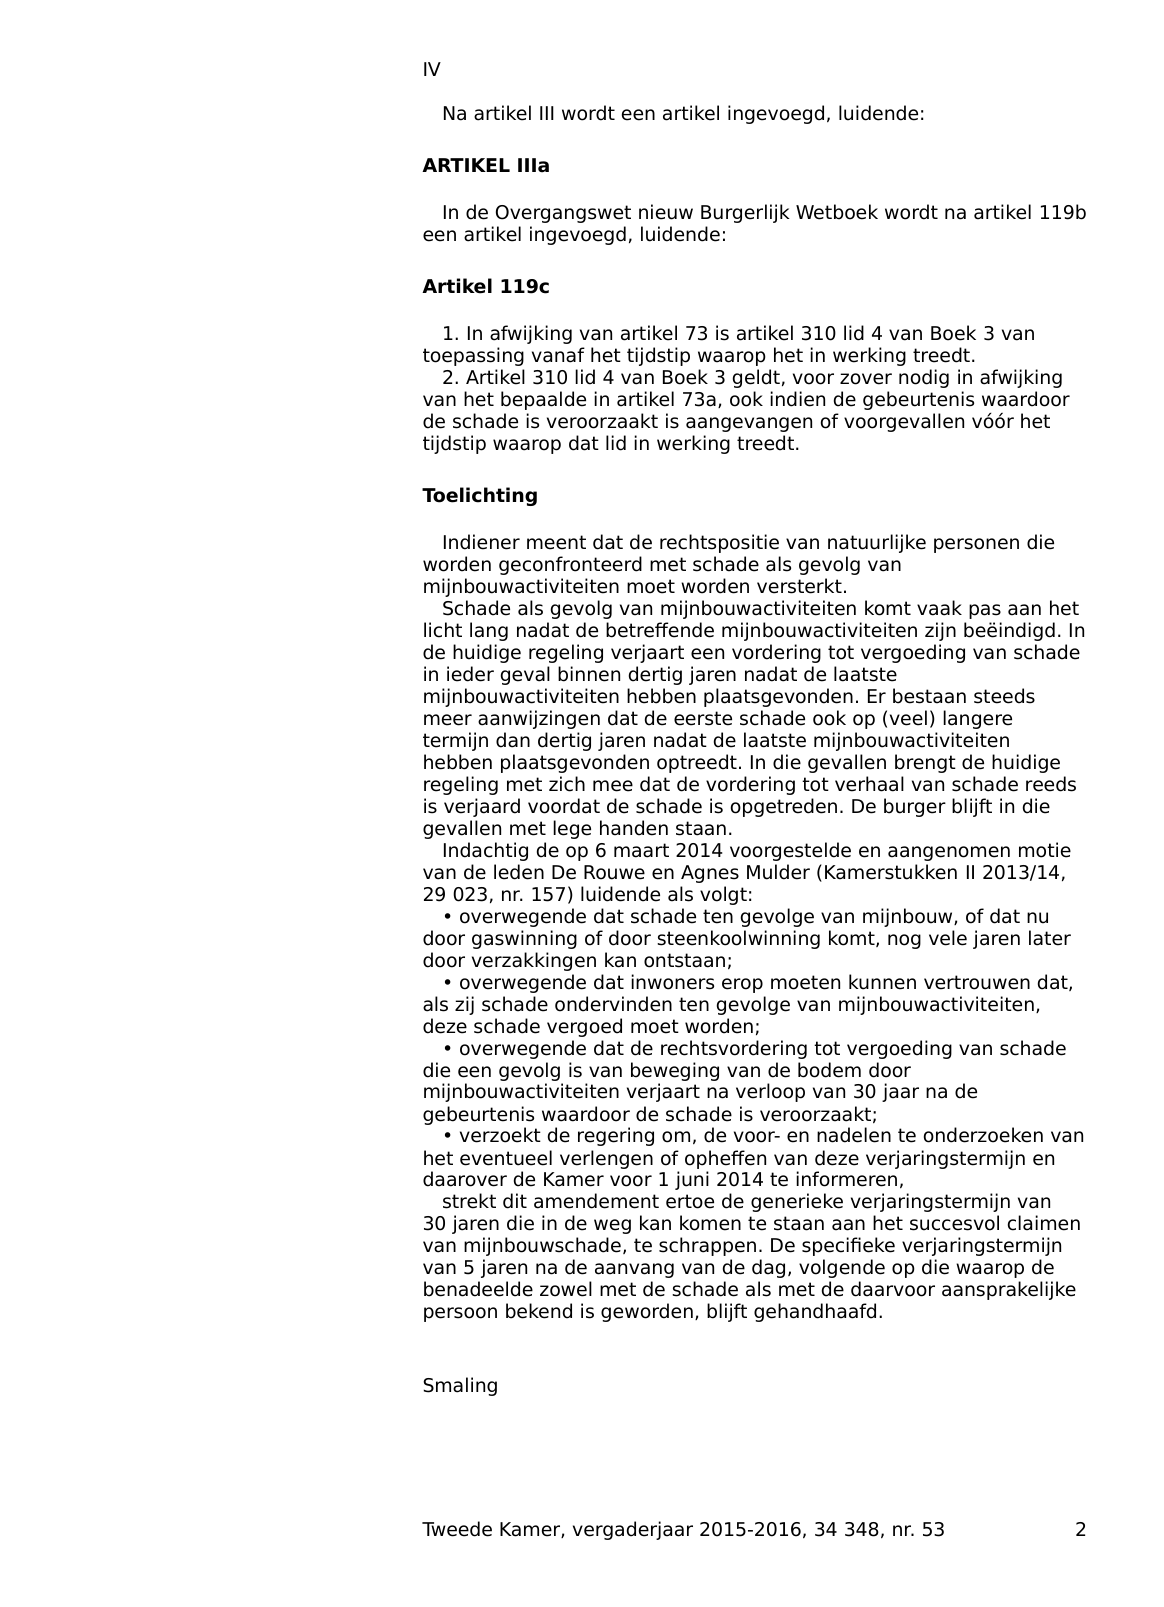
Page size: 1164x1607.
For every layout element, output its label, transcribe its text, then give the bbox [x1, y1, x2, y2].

text • overwegende dat inwoners erop moeten kunnen vertrouwen dat, als zij schade ondervinden ten gevolge van mijnbouwactiviteiten, deze schade vergoed moet worden; [422, 972, 1087, 1037]
text Indachtig de op 6 maart 2014 voorgestelde en aangenomen motie van de leden De Rouwe en Agnes Mulder (Kamerstukken II 2013/14, 29 023, nr. 157) luidende als volgt: [422, 840, 1087, 906]
text Indiener meent dat de rechtspositie van natuurlijke personen die worden geconfronteerd met schade als gevolg van mijnbouwactiviteiten moet worden versterkt. [422, 532, 1087, 598]
text 2. Artikel 310 lid 4 van Boek 3 geldt, voor zover nodig in afwijking van het bepaalde in artikel 73a, ook indien de gebeurtenis waardoor de schade is veroorzaakt is aangevangen of voorgevallen vóór het tijdstip waarop dat lid in werking treedt. [422, 367, 1087, 455]
text • overwegende dat de rechtsvordering tot vergoeding van schade die een gevolg is van beweging van de bodem door mijnbouwactiviteiten verjaart na verloop van 30 jaar na de gebeurtenis waardoor de schade is veroorzaakt; [422, 1037, 1087, 1125]
text 1. In afwijking van artikel 73 is artikel 310 lid 4 van Boek 3 van toepassing vanaf het tijdstip waarop het in werking treedt. [422, 323, 1087, 367]
subtitle IV [422, 59, 1087, 81]
text Na artikel III wordt een artikel ingevoegd, luidende: [422, 103, 1087, 125]
subtitle Artikel 119c [422, 276, 1087, 298]
text Smaling [422, 1353, 1087, 1397]
text • overwegende dat schade ten gevolge van mijnbouw, of dat nu door gaswinning of door steenkoolwinning komt, nog vele jaren later door verzakkingen kan ontstaan; [422, 906, 1087, 972]
text • verzoekt de regering om, de voor- en nadelen te onderzoeken van het eventueel verlengen of opheffen van deze verjaringstermijn en daarover de Kamer voor 1 juni 2014 te informeren, [422, 1125, 1087, 1191]
text Schade als gevolg van mijnbouwactiviteiten komt vaak pas aan het licht lang nadat de betreffende mijnbouwactiviteiten zijn beëindigd. In de huidige regeling verjaart een vordering tot vergoeding van schade in ieder geval binnen dertig jaren nadat de laatste mijnbouwactiviteiten hebben plaatsgevonden. Er bestaan steeds meer aanwijzingen dat de eerste schade ook op (veel) langere termijn dan dertig jaren nadat de laatste mijnbouwactiviteiten hebben plaatsgevonden optreedt. In die gevallen brengt de huidige regeling met zich mee dat de vordering tot verhaal van schade reeds is verjaard voordat de schade is opgetreden. De burger blijft in die gevallen met lege handen staan. [422, 598, 1087, 840]
text strekt dit amendement ertoe de generieke verjaringstermijn van 30 jaren die in de weg kan komen te staan aan het succesvol claimen van mijnbouwschade, te schrappen. De specifieke verjaringstermijn van 5 jaren na de aanvang van de dag, volgende op die waarop de benadeelde zowel met de schade als met de daarvoor aansprakelijke persoon bekend is geworden, blijft gehandhaafd. [422, 1191, 1087, 1323]
text In de Overgangswet nieuw Burgerlijk Wetboek wordt na artikel 119b een artikel ingevoegd, luidende: [422, 202, 1087, 246]
subtitle Toelichting [422, 485, 1087, 507]
subtitle ARTIKEL IIIa [422, 155, 1087, 177]
